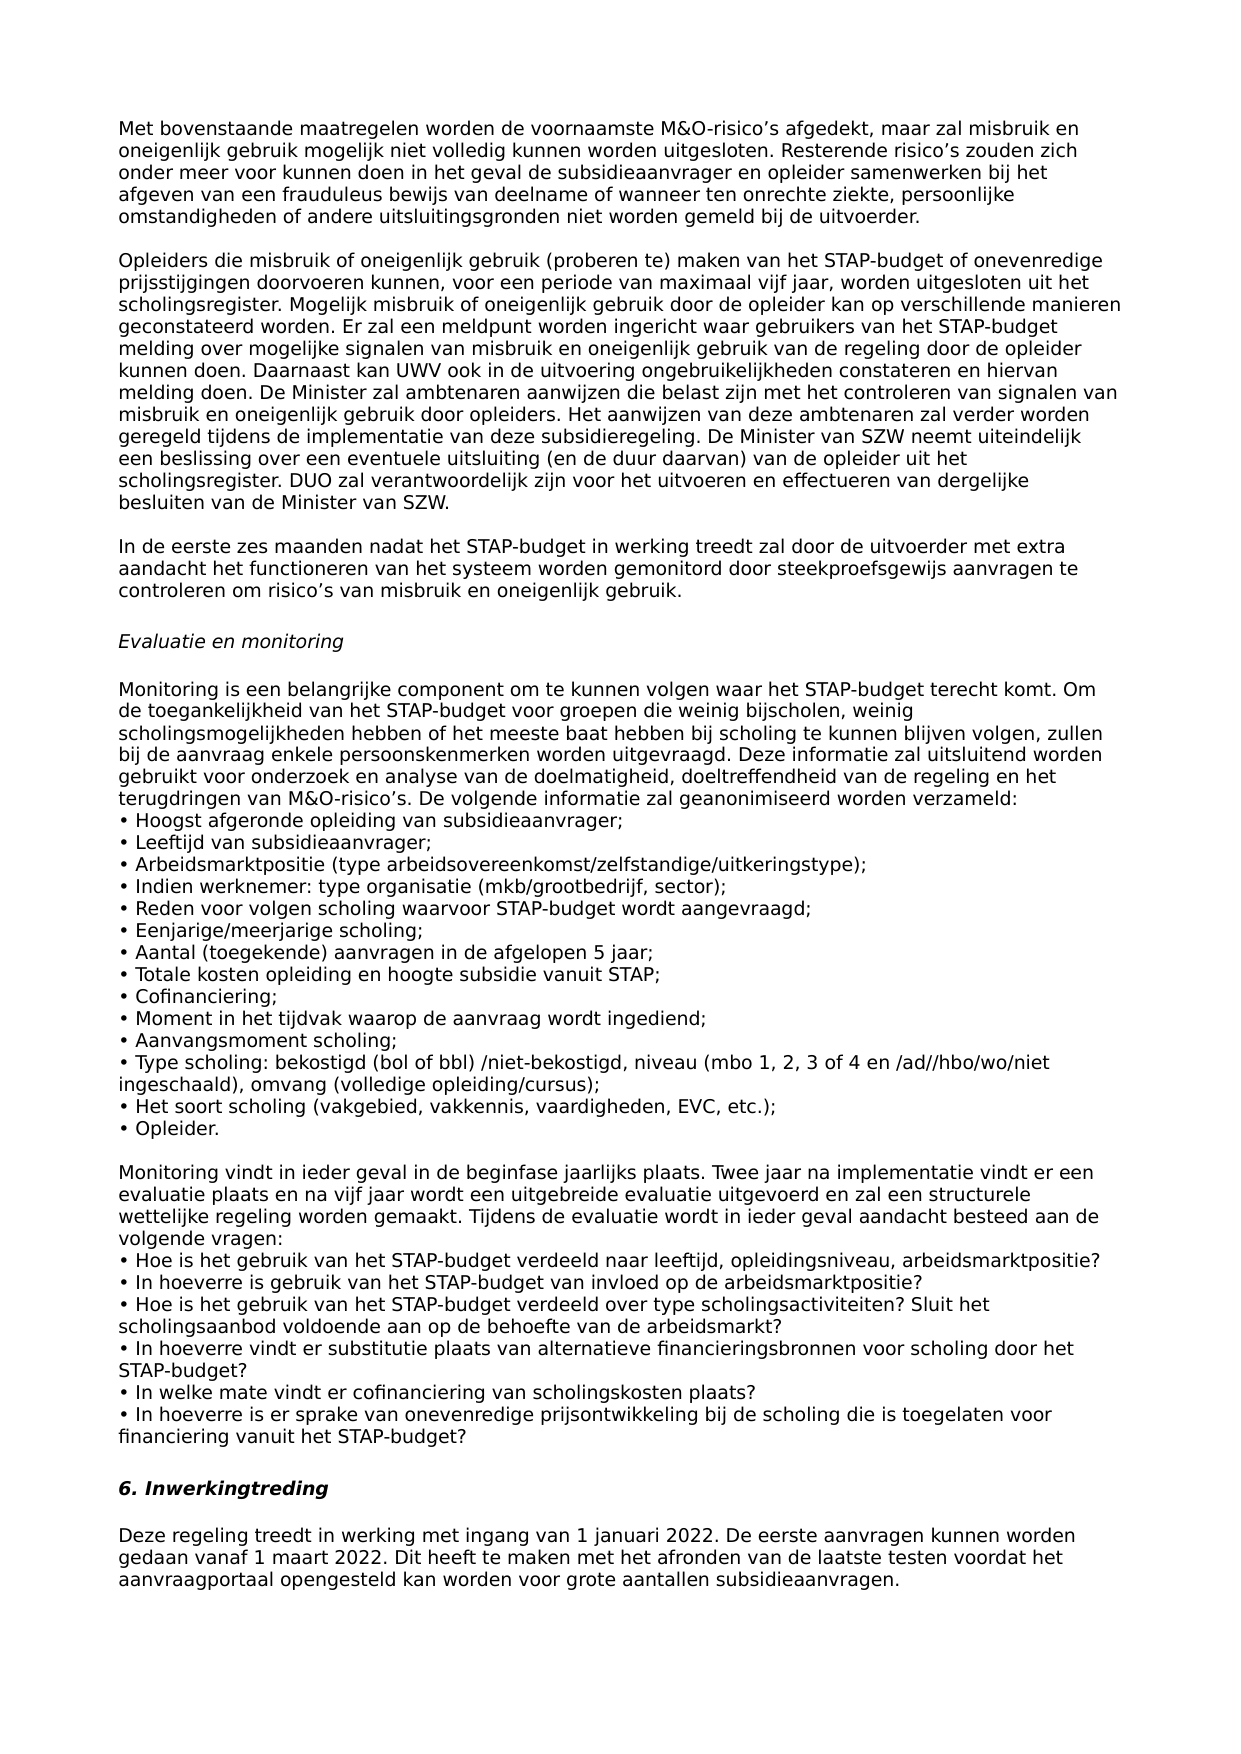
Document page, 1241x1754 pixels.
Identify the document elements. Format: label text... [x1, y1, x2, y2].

text • Hoogst afgeronde opleiding van subsidieaanvrager; [118, 810, 1122, 832]
text • Reden voor volgen scholing waarvoor STAP-budget wordt aangevraagd; [118, 898, 1122, 920]
text • In hoeverre vindt er substitutie plaats van alternatieve financieringsbronnen voor scholing door het STAP-budget? [118, 1338, 1122, 1382]
text • In hoeverre is er sprake van onevenredige prijsontwikkeling bij de scholing die is toegelaten voor financiering vanuit het STAP-budget? [118, 1404, 1122, 1448]
text • Hoe is het gebruik van het STAP-budget verdeeld naar leeftijd, opleidingsniveau, arbeidsmarktpositie? [118, 1250, 1122, 1272]
text • Cofinanciering; [118, 986, 1122, 1008]
text In de eerste zes maanden nadat het STAP-budget in werking treedt zal door de uitvoerder met extra aandacht het functioneren van het systeem worden gemonitord door steekproefsgewijs aanvragen te controleren om risico’s van misbruik en oneigenlijk gebruik. [118, 536, 1122, 601]
text • Leeftijd van subsidieaanvrager; [118, 832, 1122, 854]
text • In hoeverre is gebruik van het STAP-budget van invloed op de arbeidsmarktpositie? [118, 1272, 1122, 1294]
subtitle 6. Inwerkingtreding [118, 1478, 1122, 1499]
text • Moment in het tijdvak waarop de aanvraag wordt ingediend; [118, 1008, 1122, 1030]
text • Aanvangsmoment scholing; [118, 1030, 1122, 1052]
text • Indien werknemer: type organisatie (mkb/grootbedrijf, sector); [118, 876, 1122, 898]
text Monitoring vindt in ieder geval in de beginfase jaarlijks plaats. Twee jaar na implementatie vindt er een evaluatie plaats en na vijf jaar wordt een uitgebreide evaluatie uitgevoerd en zal een structurele wettelijke regeling worden gemaakt. Tijdens de evaluatie wordt in ieder geval aandacht besteed aan de volgende vragen: [118, 1162, 1122, 1250]
subtitle Evaluatie en monitoring [118, 631, 1122, 653]
text • Arbeidsmarktpositie (type arbeidsovereenkomst/zelfstandige/uitkeringstype); [118, 854, 1122, 876]
text • In welke mate vindt er cofinanciering van scholingskosten plaats? [118, 1382, 1122, 1404]
text • Het soort scholing (vakgebied, vakkennis, vaardigheden, EVC, etc.); [118, 1096, 1122, 1118]
text Met bovenstaande maatregelen worden de voornaamste M&O-risico’s afgedekt, maar zal misbruik en oneigenlijk gebruik mogelijk niet volledig kunnen worden uitgesloten. Resterende risico’s zouden zich onder meer voor kunnen doen in het geval de subsidieaanvrager en opleider samenwerken bij het afgeven van een frauduleus bewijs van deelname of wanneer ten onrechte ziekte, persoonlijke omstandigheden of andere uitsluitingsgronden niet worden gemeld bij de uitvoerder. [118, 118, 1122, 228]
text • Opleider. [118, 1118, 1122, 1140]
text Deze regeling treedt in werking met ingang van 1 januari 2022. De eerste aanvragen kunnen worden gedaan vanaf 1 maart 2022. Dit heeft te maken met het afronden van de laatste testen voordat het aanvraagportaal opengesteld kan worden voor grote aantallen subsidieaanvragen. [118, 1524, 1122, 1591]
text • Aantal (toegekende) aanvragen in de afgelopen 5 jaar; [118, 942, 1122, 964]
text • Eenjarige/meerjarige scholing; [118, 920, 1122, 942]
text • Hoe is het gebruik van het STAP-budget verdeeld over type scholingsactiviteiten? Sluit het scholingsaanbod voldoende aan op de behoefte van de arbeidsmarkt? [118, 1294, 1122, 1338]
text • Type scholing: bekostigd (bol of bbl) /niet-bekostigd, niveau (mbo 1, 2, 3 of 4 en /ad//hbo/wo/niet ingeschaald), omvang (volledige opleiding/cursus); [118, 1052, 1122, 1096]
text Opleiders die misbruik of oneigenlijk gebruik (proberen te) maken van het STAP-budget of onevenredige prijsstijgingen doorvoeren kunnen, voor een periode van maximaal vijf jaar, worden uitgesloten uit het scholingsregister. Mogelijk misbruik of oneigenlijk gebruik door de opleider kan op verschillende manieren geconstateerd worden. Er zal een meldpunt worden ingericht waar gebruikers van het STAP-budget melding over mogelijke signalen van misbruik en oneigenlijk gebruik van de regeling door de opleider kunnen doen. Daarnaast kan UWV ook in de uitvoering ongebruikelijkheden constateren en hiervan melding doen. De Minister zal ambtenaren aanwijzen die belast zijn met het controleren van signalen van misbruik en oneigenlijk gebruik door opleiders. Het aanwijzen van deze ambtenaren zal verder worden geregeld tijdens de implementatie van deze subsidieregeling. De Minister van SZW neemt uiteindelijk een beslissing over een eventuele uitsluiting (en de duur daarvan) van de opleider uit het scholingsregister. DUO zal verantwoordelijk zijn voor het uitvoeren en effectueren van dergelijke besluiten van de Minister van SZW. [118, 250, 1122, 514]
text • Totale kosten opleiding en hoogte subsidie vanuit STAP; [118, 964, 1122, 986]
text Monitoring is een belangrijke component om te kunnen volgen waar het STAP-budget terecht komt. Om de toegankelijkheid van het STAP-budget voor groepen die weinig bijscholen, weinig scholingsmogelijkheden hebben of het meeste baat hebben bij scholing te kunnen blijven volgen, zullen bij de aanvraag enkele persoonskenmerken worden uitgevraagd. Deze informatie zal uitsluitend worden gebruikt voor onderzoek en analyse van de doelmatigheid, doeltreffendheid van de regeling en het terugdringen van M&O-risico’s. De volgende informatie zal geanonimiseerd worden verzameld: [118, 678, 1122, 810]
